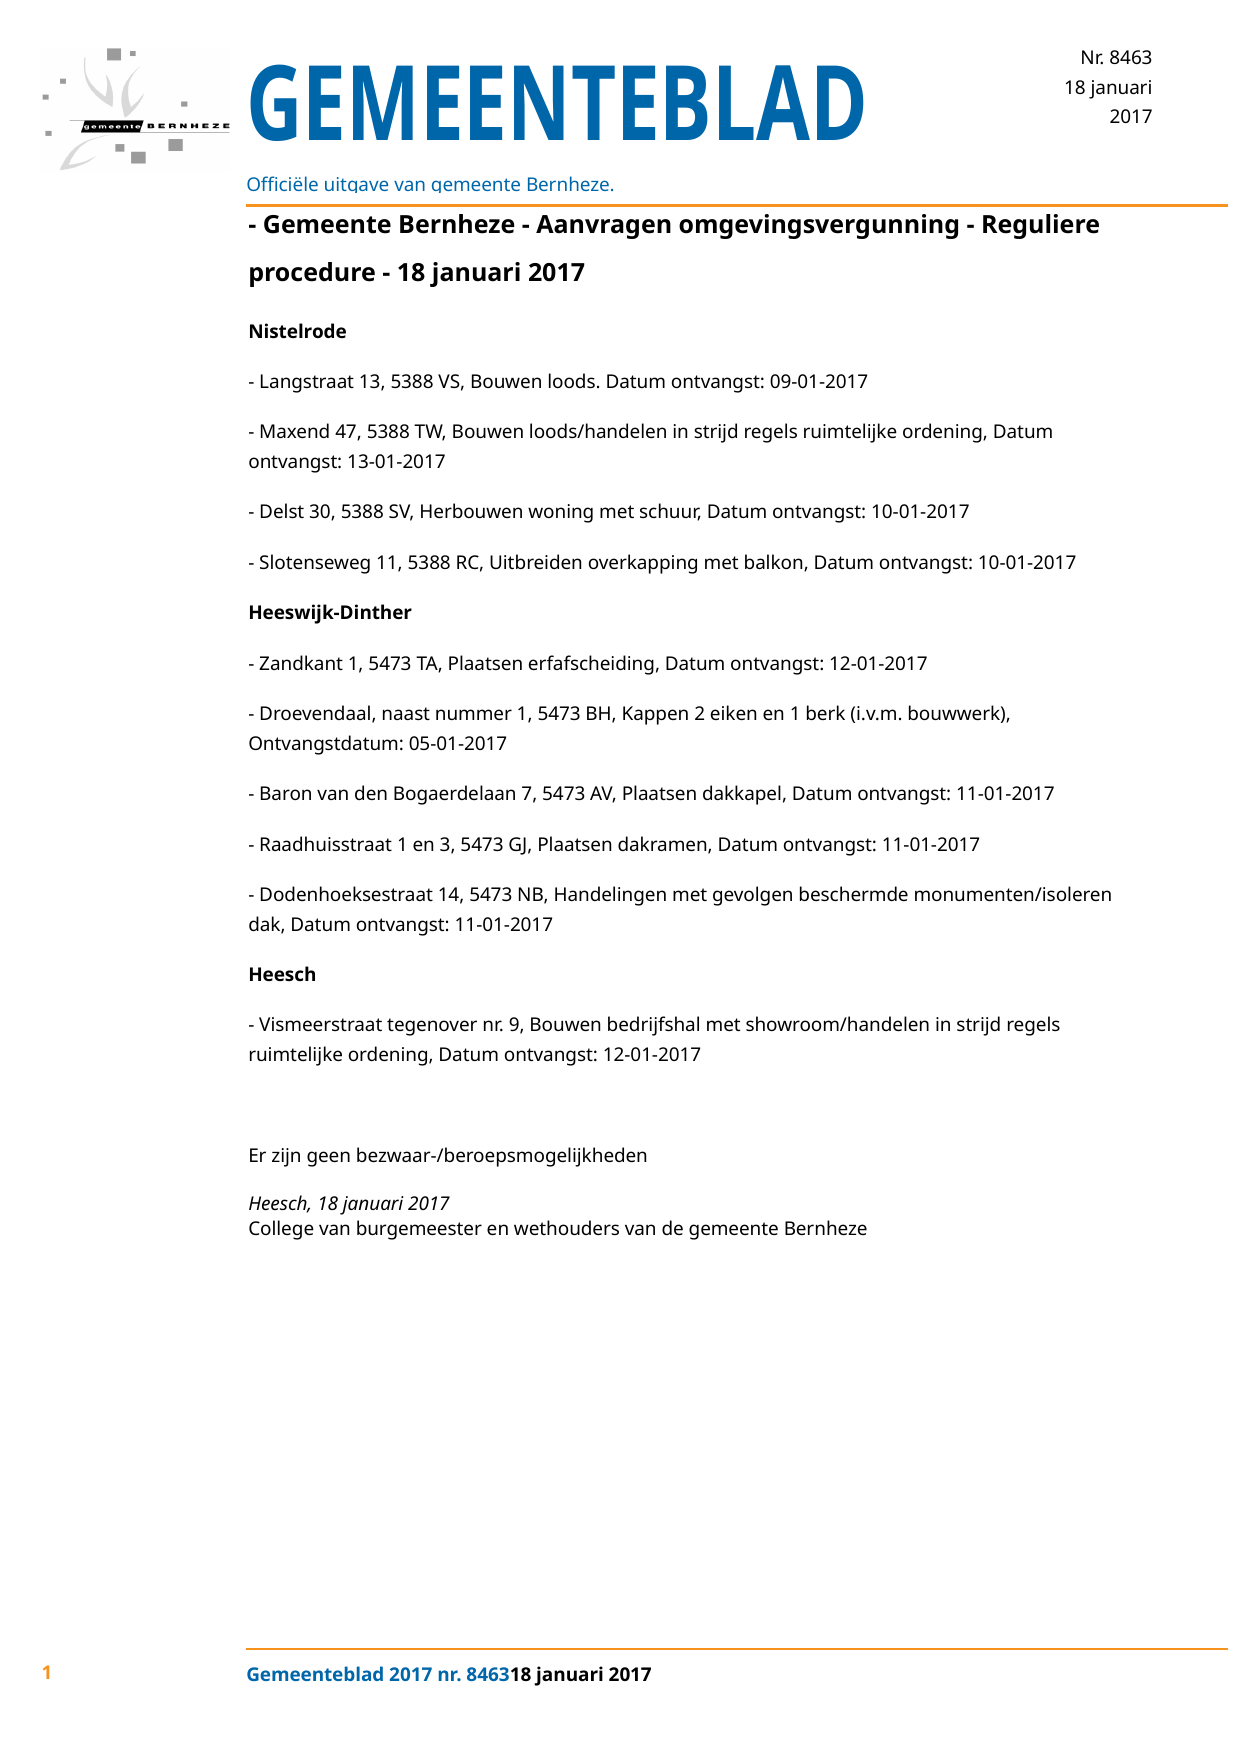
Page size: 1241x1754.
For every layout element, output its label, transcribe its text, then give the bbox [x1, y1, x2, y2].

text Heesch [248, 961, 1152, 987]
text - Slotenseweg 11, 5388 RC, Uitbreiden overkapping met balkon, Datum ontvangst: 10-01-2017 [248, 549, 1152, 575]
text - Zandkant 1, 5473 TA, Plaatsen erfafscheiding, Datum ontvangst: 12-01-2017 [248, 650, 1152, 676]
text - Delst 30, 5388 SV, Herbouwen woning met schuur, Datum ontvangst: 10-01-2017 [248, 499, 1152, 524]
picture [41, 47, 231, 172]
text - Gemeente Bernheze - Aanvragen omgevingsvergunning - Reguliere procedure - 18 januari 2017 [248, 207, 1152, 288]
text - Dodenhoeksestraat 14, 5473 NB, Handelingen met gevolgen beschermde monumenten/isoleren dak, Datum ontvangst: 11-01-2017 [248, 881, 1152, 937]
text Heesch, 18 januari 2017 [248, 1190, 1152, 1216]
text - Baron van den Bogaerdelaan 7, 5473 AV, Plaatsen dakkapel, Datum ontvangst: 11-01-2017 [248, 780, 1152, 806]
text Nistelrode [248, 318, 1152, 344]
text - Droevendaal, naast nummer 1, 5473 BH, Kappen 2 eiken en 1 berk (i.v.m. bouwwerk), Ontvangstdatum: 05-01-2017 [248, 700, 1152, 756]
text - Raadhuisstraat 1 en 3, 5473 GJ, Plaatsen dakramen, Datum ontvangst: 11-01-2017 [248, 831, 1152, 857]
text Er zijn geen bezwaar-/beroepsmogelijkheden [248, 1142, 1152, 1168]
text College van burgemeester en wethouders van de gemeente Bernheze [248, 1216, 1152, 1241]
text - Maxend 47, 5388 TW, Bouwen loods/handelen in strijd regels ruimtelijke ordening, Datum ontvangst: 13-01-2017 [248, 419, 1152, 474]
text - Langstraat 13, 5388 VS, Bouwen loods. Datum ontvangst: 09-01-2017 [248, 368, 1152, 394]
text - Vismeerstraat tegenover nr. 9, Bouwen bedrijfshal met showroom/handelen in strijd regels ruimtelijke ordening, Datum ontvangst: 12-01-2017 [248, 1012, 1152, 1067]
text Heeswijk-Dinther [248, 599, 1152, 625]
